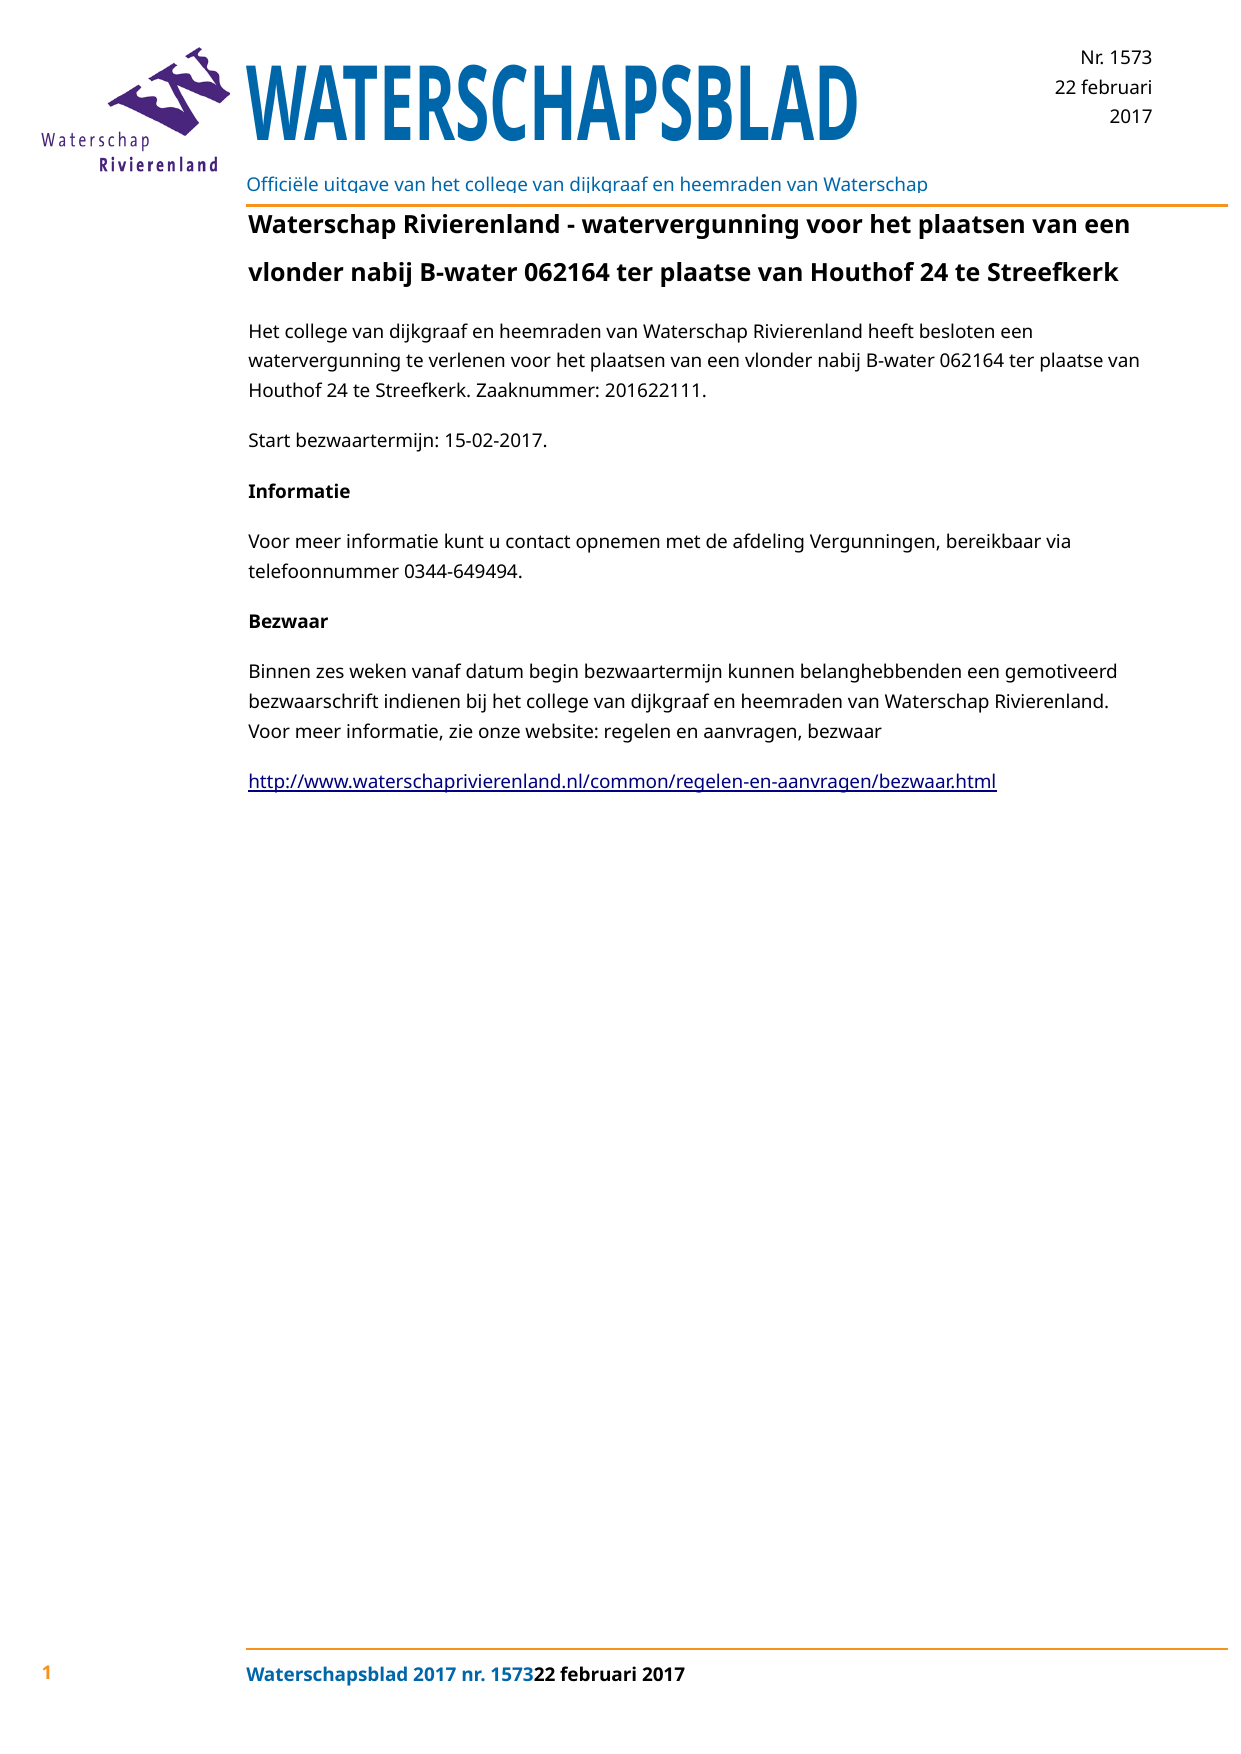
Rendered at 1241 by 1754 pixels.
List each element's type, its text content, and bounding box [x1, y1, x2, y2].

text Informatie [248, 478, 1152, 504]
text Waterschap Rivierenland - watervergunning voor het plaatsen van een vlonder nabij B-water 062164 ter plaatse van Houthof 24 te Streefkerk [248, 207, 1152, 288]
picture [41, 47, 231, 172]
text Voor meer informatie kunt u contact opnemen met de afdeling Vergunningen, bereikbaar via telefoonnummer 0344-649494. [248, 528, 1152, 584]
text Start bezwaartermijn: 15-02-2017. [248, 427, 1152, 453]
text Bezwaar [248, 608, 1152, 634]
text Binnen zes weken vanaf datum begin bezwaartermijn kunnen belanghebbenden een gemotiveerd bezwaarschrift indienen bij het college van dijkgraaf en heemraden van Waterschap Rivierenland. Voor meer informatie, zie onze website: regelen en aanvragen, bezwaar [248, 659, 1152, 744]
text Het college van dijkgraaf en heemraden van Waterschap Rivierenland heeft besloten een watervergunning te verlenen voor het plaatsen van een vlonder nabij B-water 062164 ter plaatse van Houthof 24 te Streefkerk. Zaaknummer: 201622111. [248, 318, 1152, 403]
text http://www.waterschaprivierenland.nl/common/regelen-en-aanvragen/bezwaar.html [248, 768, 1152, 794]
